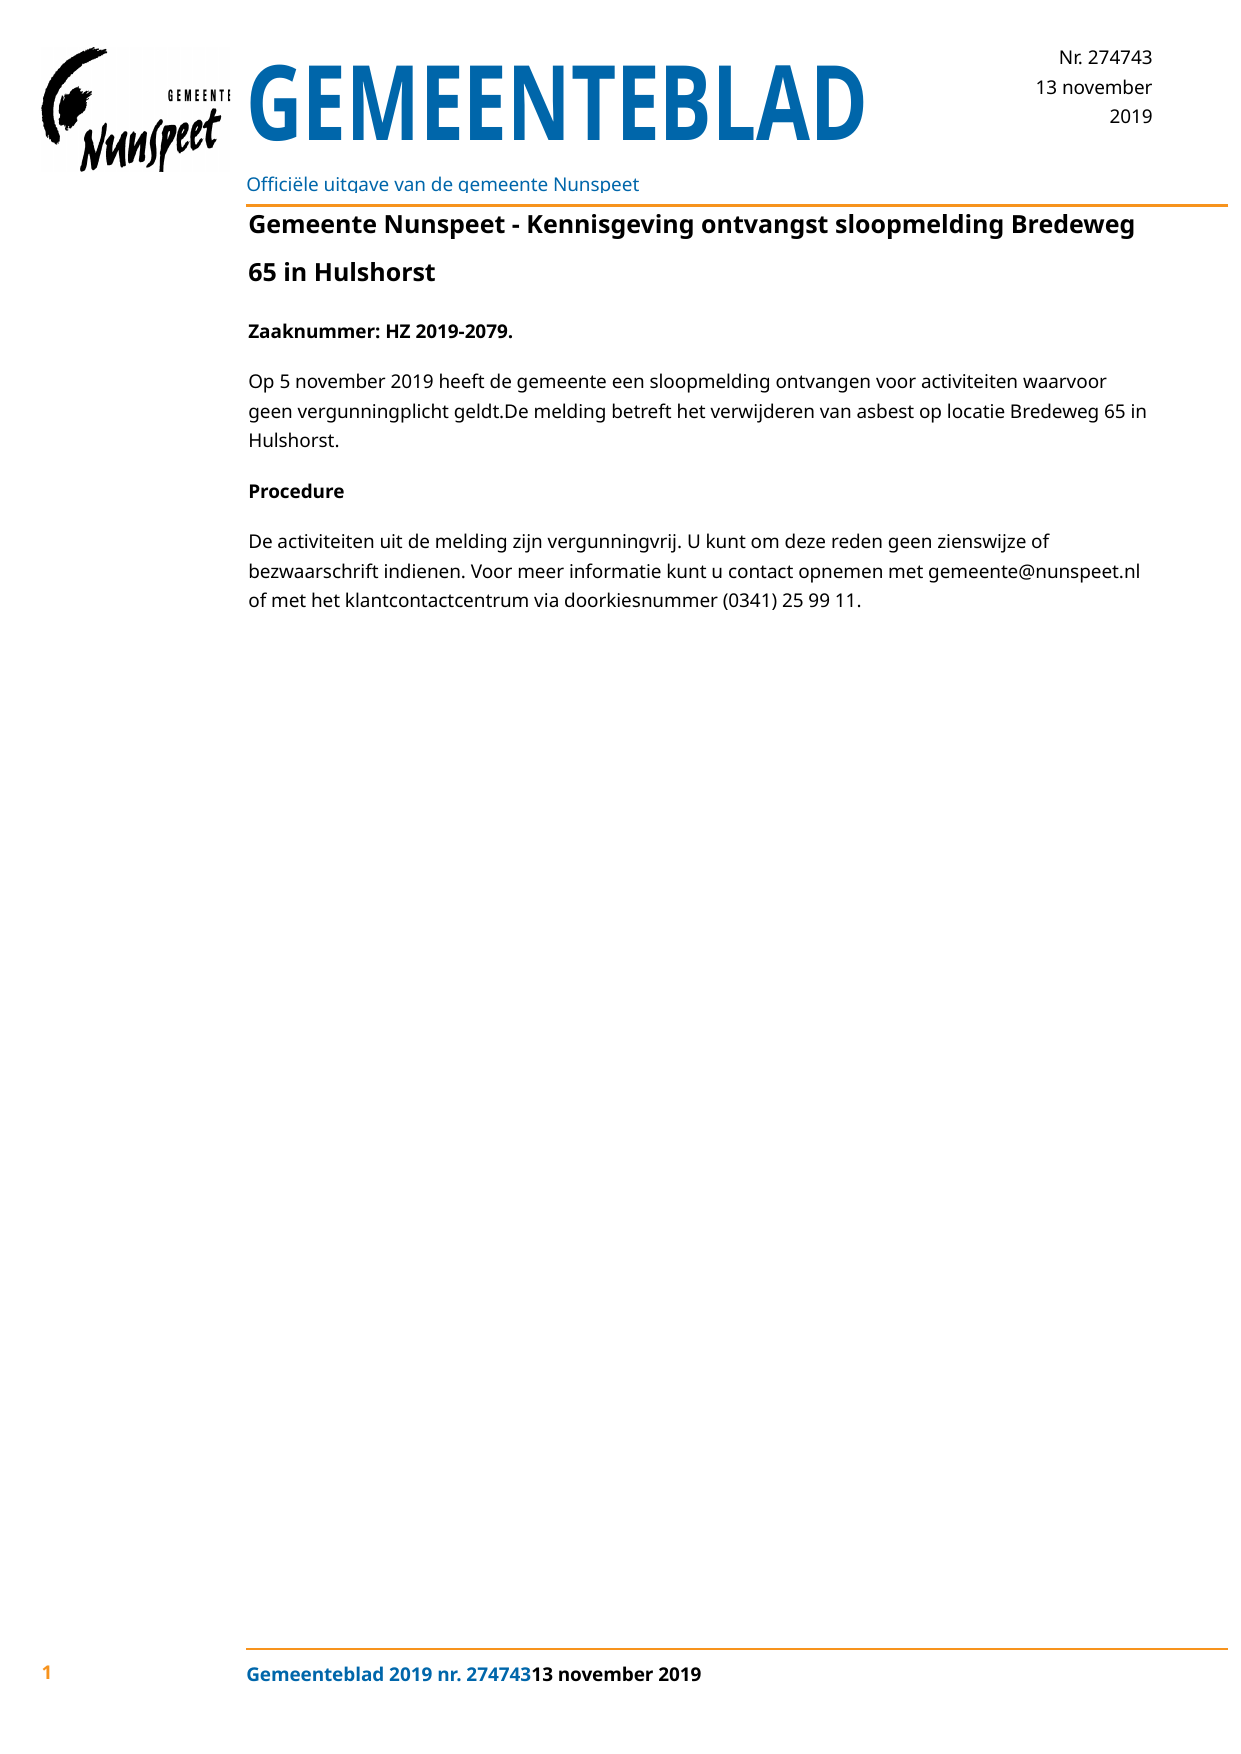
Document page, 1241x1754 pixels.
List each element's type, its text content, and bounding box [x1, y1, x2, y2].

picture [41, 47, 231, 172]
text Op 5 november 2019 heeft de gemeente een sloopmelding ontvangen voor activiteiten waarvoor geen vergunningplicht geldt.De melding betreft het verwijderen van asbest op locatie Bredeweg 65 in Hulshorst. [248, 368, 1152, 453]
text Procedure [248, 478, 1152, 504]
text Gemeente Nunspeet - Kennisgeving ontvangst sloopmelding Bredeweg 65 in Hulshorst [248, 207, 1152, 288]
text De activiteiten uit de melding zijn vergunningvrij. U kunt om deze reden geen zienswijze of bezwaarschrift indienen. Voor meer informatie kunt u contact opnemen met gemeente@nunspeet.nl of met het klantcontactcentrum via doorkiesnummer (0341) 25 99 11. [248, 528, 1152, 613]
text Zaaknummer: HZ 2019-2079. [248, 318, 1152, 344]
